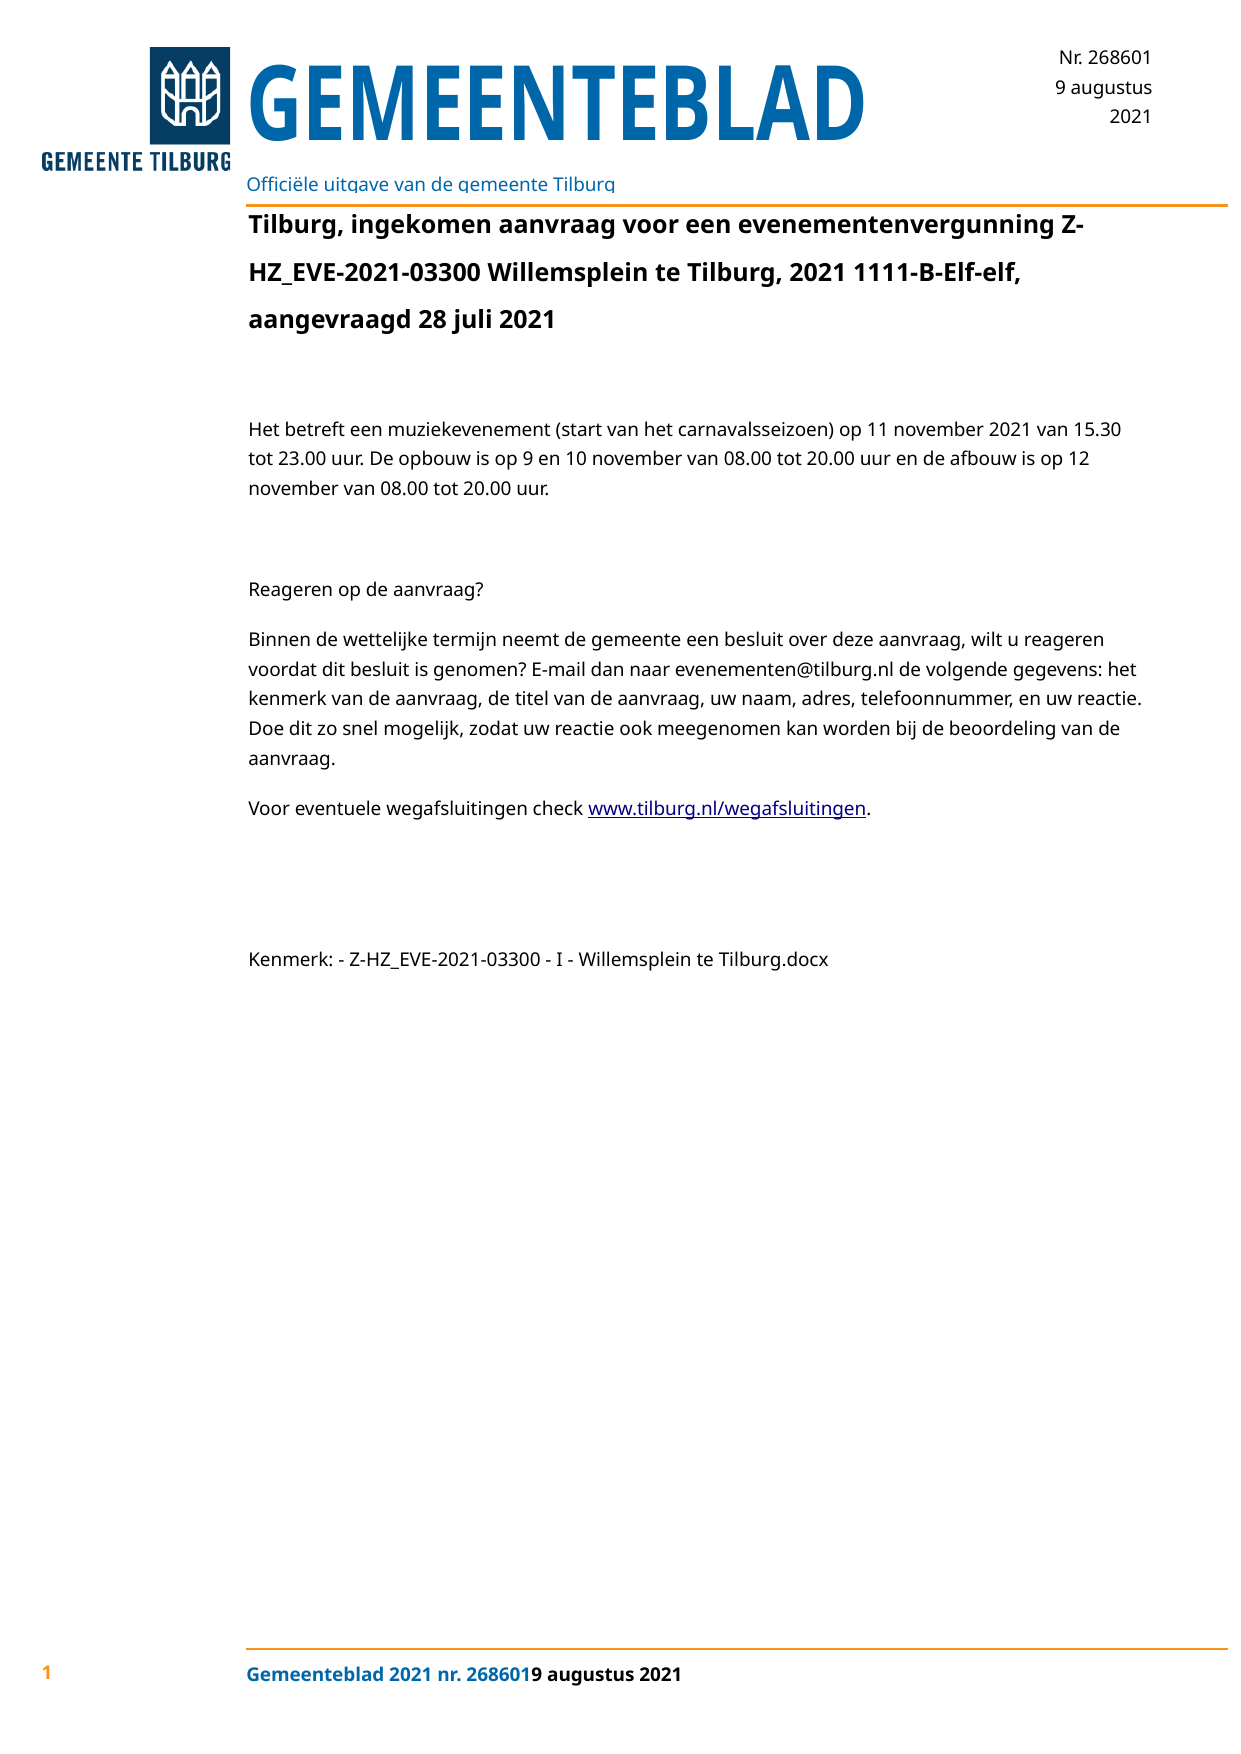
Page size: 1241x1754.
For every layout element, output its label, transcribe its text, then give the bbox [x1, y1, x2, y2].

text Het betreft een muziekevenement (start van het carnavalsseizoen) op 11 november 2021 van 15.30 tot 23.00 uur. De opbouw is op 9 en 10 november van 08.00 tot 20.00 uur en de afbouw is op 12 november van 08.00 tot 20.00 uur. [248, 416, 1152, 501]
text Kenmerk: - Z-HZ_EVE-2021-03300 - I - Willemsplein te Tilburg.docx [248, 946, 1152, 972]
text Tilburg, ingekomen aanvraag voor een evenementenvergunning Z-HZ_EVE-2021-03300 Willemsplein te Tilburg, 2021 1111-B-Elf-elf, aangevraagd 28 juli 2021 [248, 207, 1152, 336]
text Binnen de wettelijke termijn neemt de gemeente een besluit over deze aanvraag, wilt u reageren voordat dit besluit is genomen? E-mail dan naar evenementen@tilburg.nl de volgende gegevens: het kenmerk van de aanvraag, de titel van de aanvraag, uw naam, adres, telefoonnummer, en uw reactie. Doe dit zo snel mogelijk, zodat uw reactie ook meegenomen kan worden bij de beoordeling van de aanvraag. [248, 626, 1152, 770]
picture [41, 47, 231, 172]
text Voor eventuele wegafsluitingen check www.tilburg.nl/wegafsluitingen. [248, 795, 1152, 821]
text Reageren op de aanvraag? [248, 576, 1152, 602]
